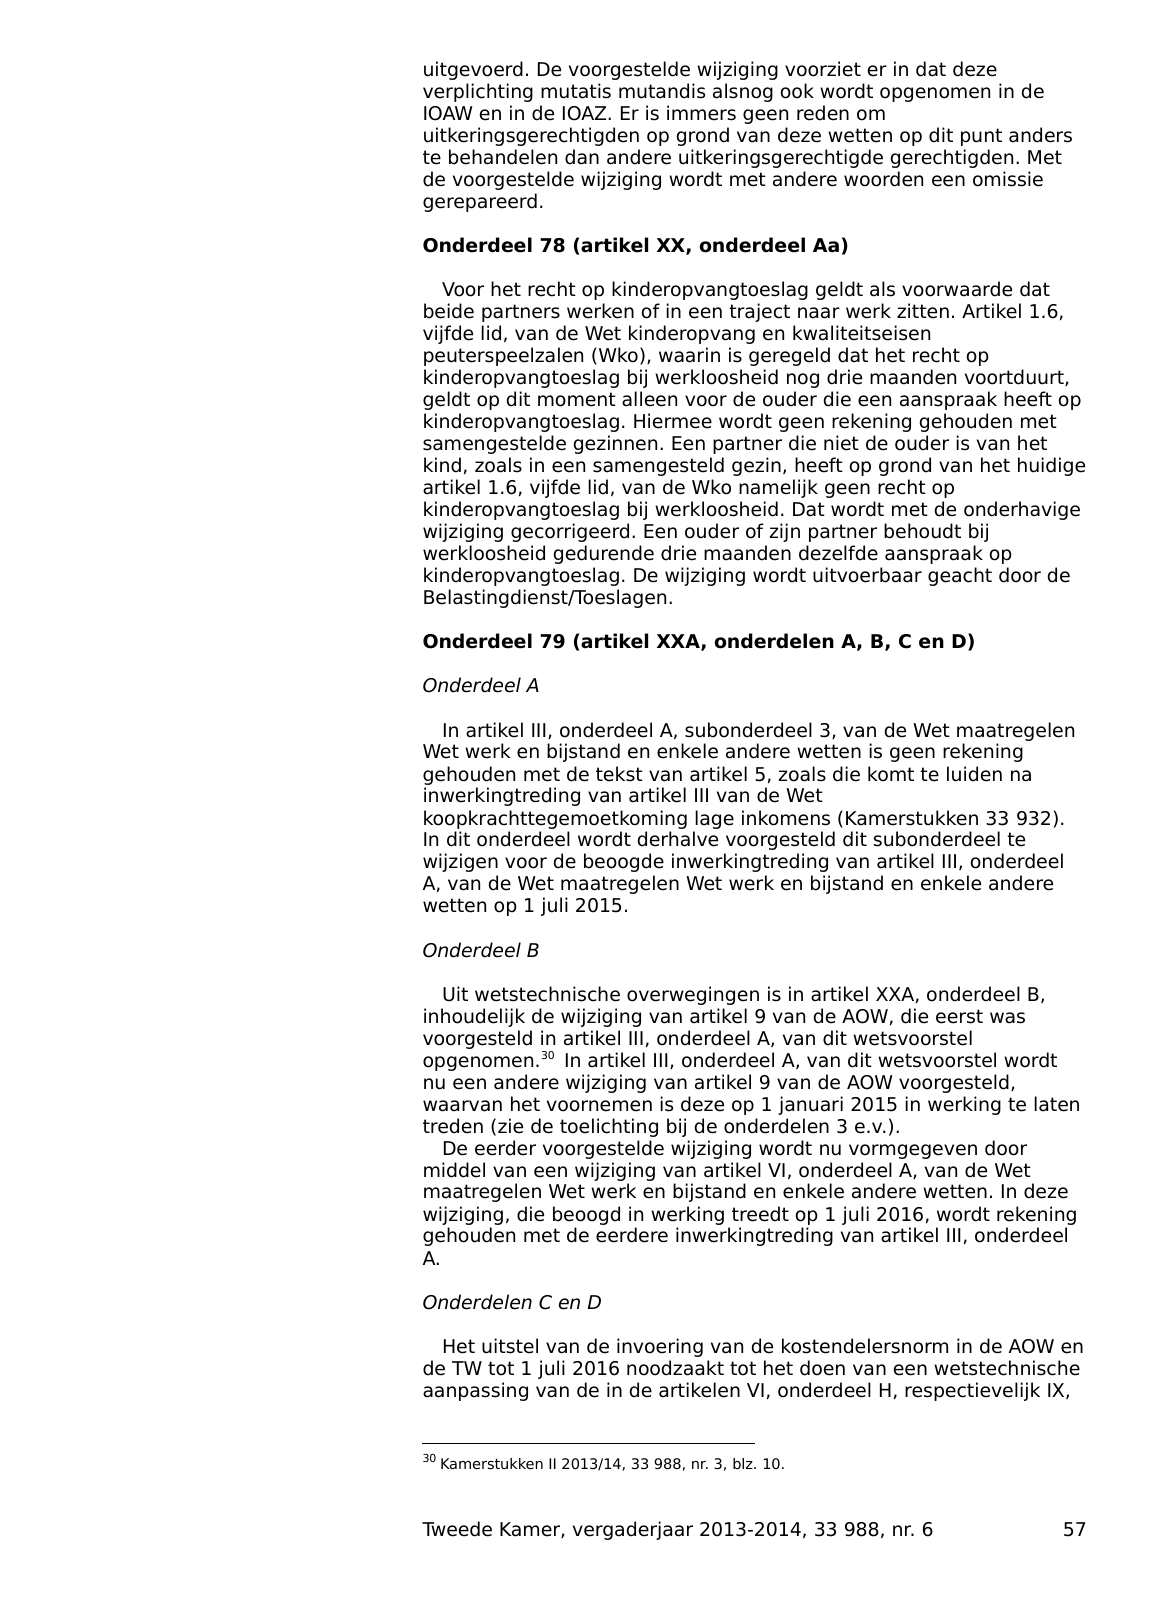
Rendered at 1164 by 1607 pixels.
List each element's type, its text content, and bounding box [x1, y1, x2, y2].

subtitle Onderdeel 79 (artikel XXA, onderdelen A, B, C en D) [422, 631, 1087, 653]
text Voor het recht op kinderopvangtoeslag geldt als voorwaarde dat beide partners werken of in een traject naar werk zitten. Artikel 1.6, vijfde lid, van de Wet kinderopvang en kwaliteitseisen peuterspeelzalen (Wko), waarin is geregeld dat het recht op kinderopvangtoeslag bij werkloosheid nog drie maanden voortduurt, geldt op dit moment alleen voor de ouder die een aanspraak heeft op kinderopvangtoeslag. Hiermee wordt geen rekening gehouden met samengestelde gezinnen. Een partner die niet de ouder is van het kind, zoals in een samengesteld gezin, heeft op grond van het huidige artikel 1.6, vijfde lid, van de Wko namelijk geen recht op kinderopvangtoeslag bij werkloosheid. Dat wordt met de onderhavige wijziging gecorrigeerd. Een ouder of zijn partner behoudt bij werkloosheid gedurende drie maanden dezelfde aanspraak op kinderopvangtoeslag. De wijziging wordt uitvoerbaar geacht door de Belastingdienst/Toeslagen. [422, 279, 1087, 609]
text In artikel III, onderdeel A, subonderdeel 3, van de Wet maatregelen Wet werk en bijstand en enkele andere wetten is geen rekening gehouden met de tekst van artikel 5, zoals die komt te luiden na inwerkingtreding van artikel III van de Wet koopkrachttegemoetkoming lage inkomens (Kamerstukken 33 932). In dit onderdeel wordt derhalve voorgesteld dit subonderdeel te wijzigen voor de beoogde inwerkingtreding van artikel III, onderdeel A, van de Wet maatregelen Wet werk en bijstand en enkele andere wetten op 1 juli 2015. [422, 719, 1087, 917]
text Uit wetstechnische overwegingen is in artikel XXA, onderdeel B, inhoudelijk de wijziging van artikel 9 van de AOW, die eerst was voorgesteld in artikel III, onderdeel A, van dit wetsvoorstel opgenomen. In artikel III, onderdeel A, van dit wetsvoorstel wordt nu een andere wijziging van artikel 9 van de AOW voorgesteld, waarvan het voornemen is deze op 1 januari 2015 in werking te laten treden (zie de toelichting bij de onderdelen 3 e.v.). [422, 984, 1087, 1137]
subtitle Onderdeel A [422, 675, 1087, 697]
text Kamerstukken II 2013/14, 33 988, nr. 3, blz. 10. [422, 1452, 1087, 1474]
text De eerder voorgestelde wijziging wordt nu vormgegeven door middel van een wijziging van artikel VI, onderdeel A, van de Wet maatregelen Wet werk en bijstand en enkele andere wetten. In deze wijziging, die beoogd in werking treedt op 1 juli 2016, wordt rekening gehouden met de eerdere inwerkingtreding van artikel III, onderdeel A. [422, 1137, 1087, 1269]
subtitle Onderdeel 78 (artikel XX, onderdeel Aa) [422, 235, 1087, 257]
text uitgevoerd. De voorgestelde wijziging voorziet er in dat deze verplichting mutatis mutandis alsnog ook wordt opgenomen in de IOAW en in de IOAZ. Er is immers geen reden om uitkeringsgerechtigden op grond van deze wetten op dit punt anders te behandelen dan andere uitkeringsgerechtigde gerechtigden. Met de voorgestelde wijziging wordt met andere woorden een omissie gerepareerd. [422, 59, 1087, 213]
subtitle Onderdelen C en D [422, 1292, 1087, 1313]
text Het uitstel van de invoering van de kostendelersnorm in de AOW en de TW tot 1 juli 2016 noodzaakt tot het doen van een wetstechnische aanpassing van de in de artikelen VI, onderdeel H, respectievelijk IX, [422, 1336, 1087, 1402]
subtitle Onderdeel B [422, 939, 1087, 961]
